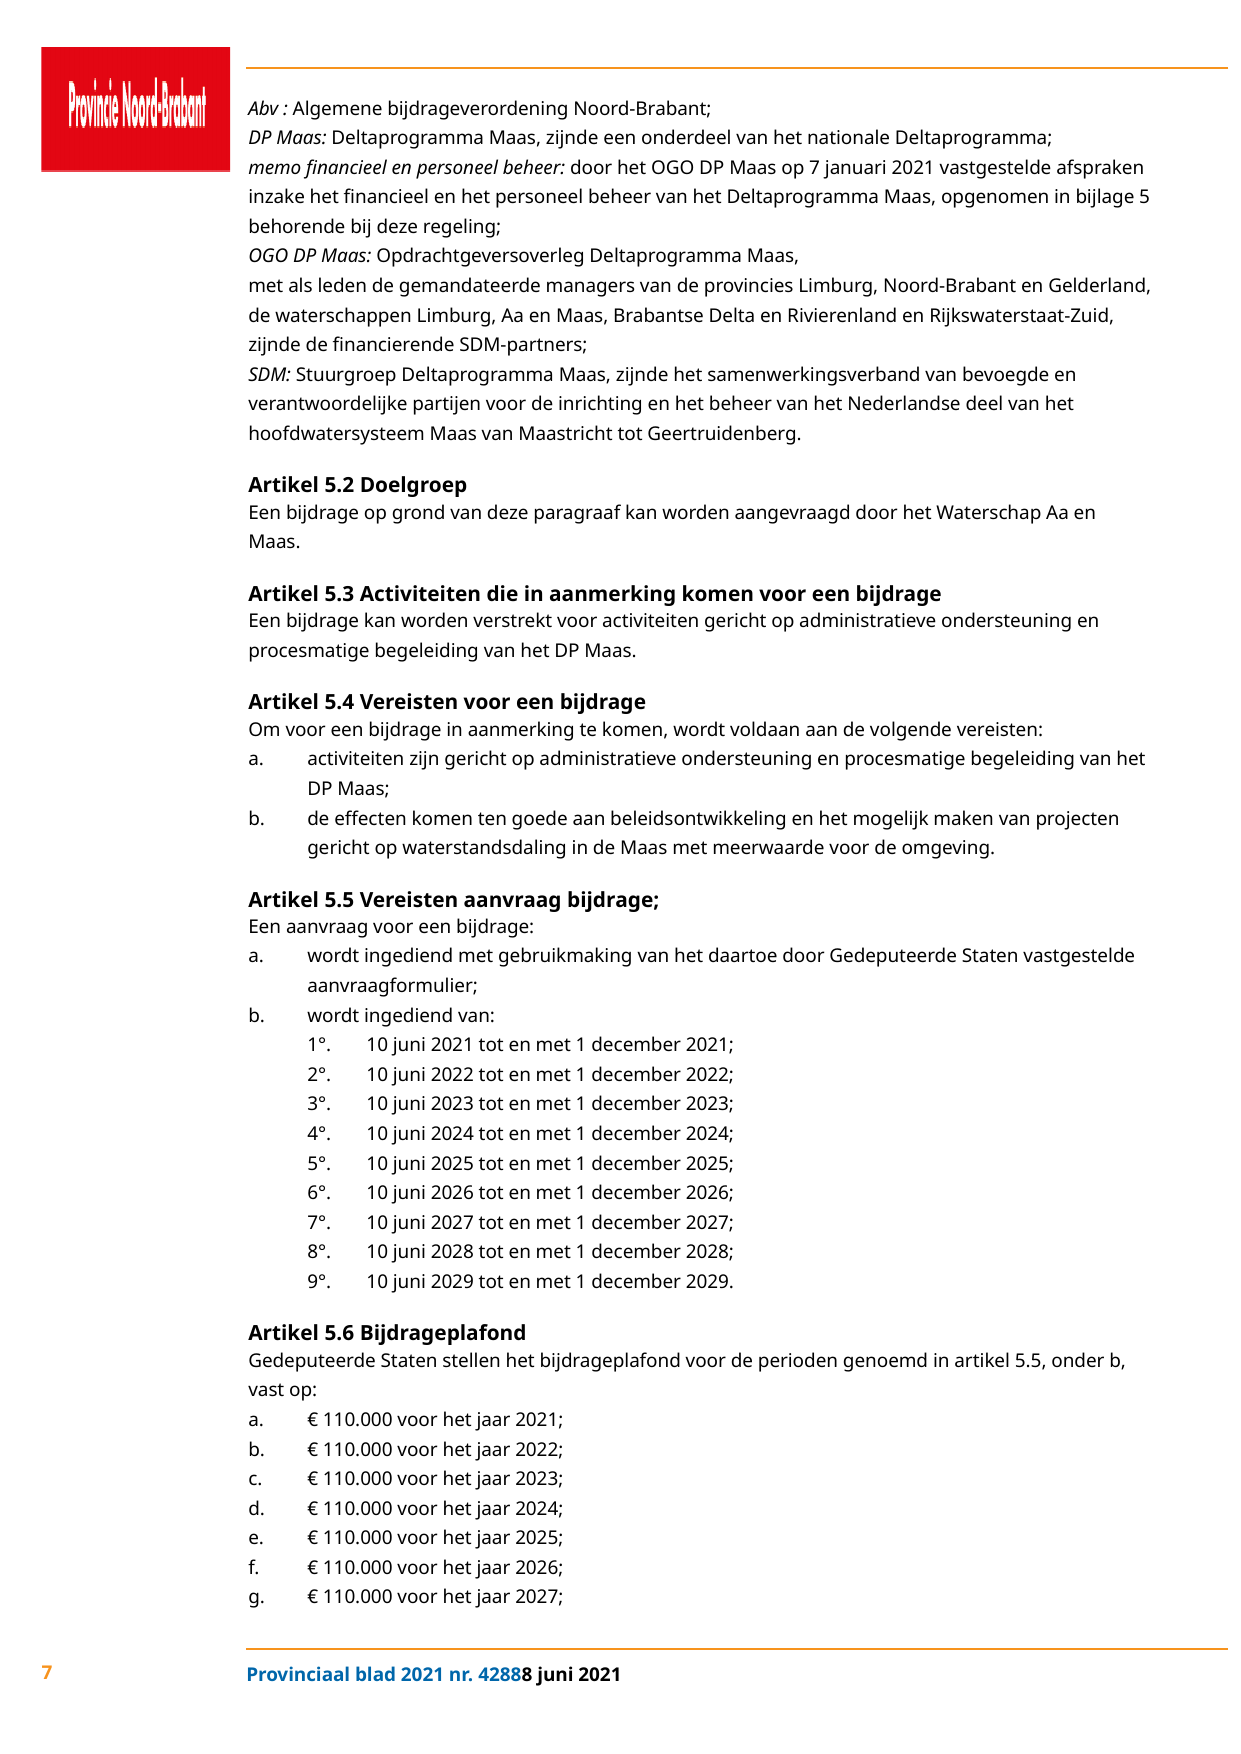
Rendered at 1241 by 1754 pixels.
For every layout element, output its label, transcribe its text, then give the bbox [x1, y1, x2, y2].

text Gedeputeerde Staten stellen het bijdrageplafond voor de perioden genoemd in artikel 5.5, onder b, vast op: [248, 1347, 1152, 1402]
list 10 juni 2023 tot en met 1 december 2023; [307, 1091, 1152, 1116]
list € 110.000 voor het jaar 2026; [248, 1554, 1152, 1580]
list € 110.000 voor het jaar 2023; [248, 1465, 1152, 1491]
text OGO DP Maas: Opdrachtgeversoverleg Deltaprogramma Maas, [248, 243, 1152, 268]
list activiteiten zijn gericht op administratieve ondersteuning en procesmatige begeleiding van het DP Maas; [248, 746, 1152, 801]
text Een bijdrage kan worden verstrekt voor activiteiten gericht op administratieve ondersteuning en procesmatige begeleiding van het DP Maas. [248, 607, 1152, 663]
list € 110.000 voor het jaar 2027; [248, 1584, 1152, 1609]
text Artikel 5.4 Vereisten voor een bijdrage [248, 687, 1152, 716]
text Abv : Algemene bijdrageverordening Noord-Brabant; [248, 95, 1152, 121]
text met als leden de gemandateerde managers van de provincies Limburg, Noord-Brabant en Gelderland, de waterschappen Limburg, Aa en Maas, Brabantse Delta en Rivierenland en Rijkswaterstaat-Zuid, zijnde de financierende SDM-partners; [248, 272, 1152, 357]
list 10 juni 2028 tot en met 1 december 2028; [307, 1238, 1152, 1264]
text Een aanvraag voor een bijdrage: [248, 913, 1152, 939]
list € 110.000 voor het jaar 2024; [248, 1495, 1152, 1521]
list 10 juni 2021 tot en met 1 december 2021; [307, 1031, 1152, 1057]
list 10 juni 2025 tot en met 1 december 2025; [307, 1150, 1152, 1176]
text Artikel 5.3 Activiteiten die in aanmerking komen voor een bijdrage [248, 579, 1152, 607]
text DP Maas: Deltaprogramma Maas, zijnde een onderdeel van het nationale Deltaprogramma; [248, 124, 1152, 150]
list € 110.000 voor het jaar 2022; [248, 1436, 1152, 1461]
text Een bijdrage op grond van deze paragraaf kan worden aangevraagd door het Waterschap Aa en Maas. [248, 499, 1152, 554]
list de effecten komen ten goede aan beleidsontwikkeling en het mogelijk maken van projecten gericht op waterstandsdaling in de Maas met meerwaarde voor de omgeving. [248, 805, 1152, 860]
list 10 juni 2022 tot en met 1 december 2022; [307, 1061, 1152, 1087]
text Om voor een bijdrage in aanmerking te komen, wordt voldaan aan de volgende vereisten: [248, 716, 1152, 742]
list wordt ingediend van: [248, 1002, 1152, 1028]
list 10 juni 2026 tot en met 1 december 2026; [307, 1179, 1152, 1205]
list 10 juni 2029 tot en met 1 december 2029. [307, 1268, 1152, 1294]
list 10 juni 2024 tot en met 1 december 2024; [307, 1120, 1152, 1146]
text Artikel 5.6 Bijdrageplafond [248, 1318, 1152, 1347]
list € 110.000 voor het jaar 2025; [248, 1524, 1152, 1550]
text Artikel 5.5 Vereisten aanvraag bijdrage; [248, 885, 1152, 913]
picture [41, 47, 231, 172]
list € 110.000 voor het jaar 2021; [248, 1406, 1152, 1432]
text memo financieel en personeel beheer: door het OGO DP Maas op 7 januari 2021 vastgestelde afspraken inzake het financieel en het personeel beheer van het Deltaprogramma Maas, opgenomen in bijlage 5 behorende bij deze regeling; [248, 154, 1152, 239]
list 10 juni 2027 tot en met 1 december 2027; [307, 1209, 1152, 1235]
text Artikel 5.2 Doelgroep [248, 471, 1152, 499]
list wordt ingediend met gebruikmaking van het daartoe door Gedeputeerde Staten vastgestelde aanvraagformulier; [248, 943, 1152, 998]
text SDM: Stuurgroep Deltaprogramma Maas, zijnde het samenwerkingsverband van bevoegde en verantwoordelijke partijen voor de inrichting en het beheer van het Nederlandse deel van het hoofdwatersysteem Maas van Maastricht tot Geertruidenberg. [248, 361, 1152, 446]
